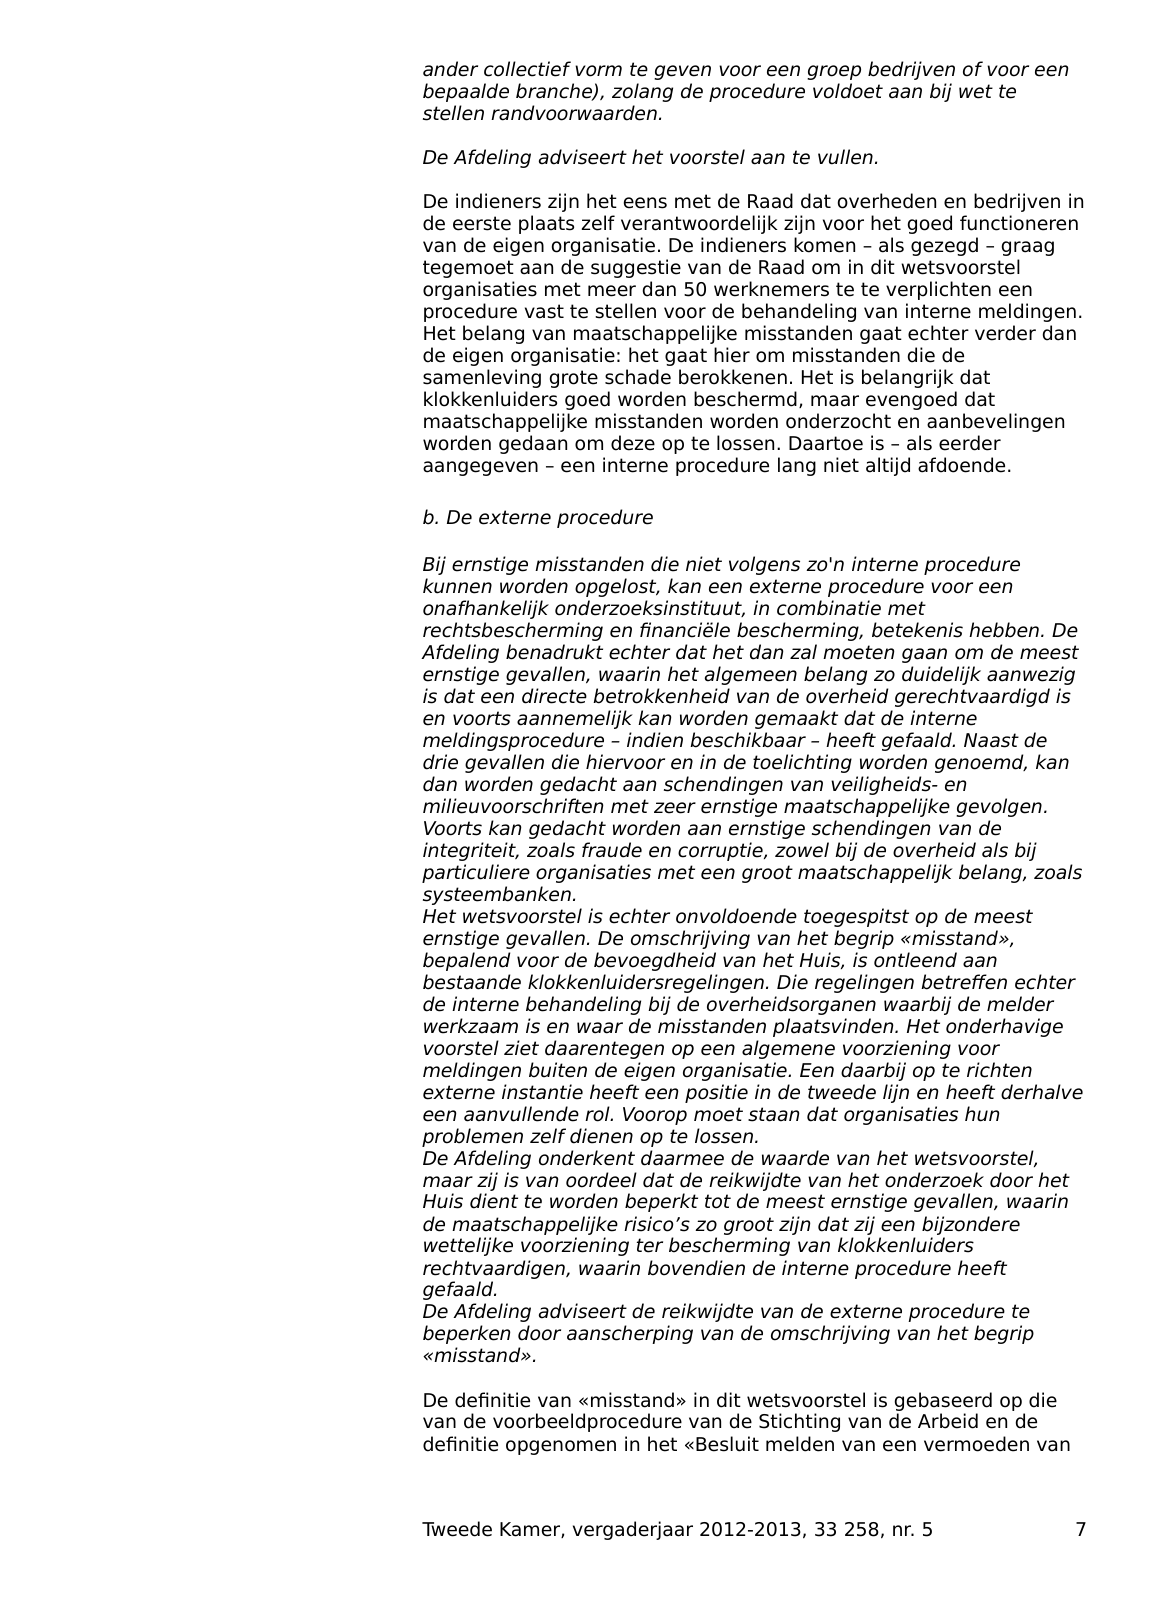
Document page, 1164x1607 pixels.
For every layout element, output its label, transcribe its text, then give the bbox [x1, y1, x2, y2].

subtitle b. De externe procedure [422, 507, 1087, 529]
text De Afdeling adviseert het voorstel aan te vullen. [422, 147, 1087, 169]
text De Afdeling adviseert de reikwijdte van de externe procedure te beperken door aanscherping van de omschrijving van het begrip «misstand». [422, 1301, 1087, 1367]
text De definitie van «misstand» in dit wetsvoorstel is gebaseerd op die van de voorbeeldprocedure van de Stichting van de Arbeid en de definitie opgenomen in het «Besluit melden van een vermoeden van [422, 1389, 1087, 1455]
text De indieners zijn het eens met de Raad dat overheden en bedrijven in de eerste plaats zelf verantwoordelijk zijn voor het goed functioneren van de eigen organisatie. De indieners komen – als gezegd – graag tegemoet aan de suggestie van de Raad om in dit wetsvoorstel organisaties met meer dan 50 werknemers te te verplichten een procedure vast te stellen voor de behandeling van interne meldingen. Het belang van maatschappelijke misstanden gaat echter verder dan de eigen organisatie: het gaat hier om misstanden die de samenleving grote schade berokkenen. Het is belangrijk dat klokkenluiders goed worden beschermd, maar evengoed dat maatschappelijke misstanden worden onderzocht en aanbevelingen worden gedaan om deze op te lossen. Daartoe is – als eerder aangegeven – een interne procedure lang niet altijd afdoende. [422, 191, 1087, 477]
text ander collectief vorm te geven voor een groep bedrijven of voor een bepaalde branche), zolang de procedure voldoet aan bij wet te stellen randvoorwaarden. [422, 59, 1087, 125]
text De Afdeling onderkent daarmee de waarde van het wetsvoorstel, maar zij is van oordeel dat de reikwijdte van het onderzoek door het Huis dient te worden beperkt tot de meest ernstige gevallen, waarin de maatschappelijke risico’s zo groot zijn dat zij een bijzondere wettelijke voorziening ter bescherming van klokkenluiders rechtvaardigen, waarin bovendien de interne procedure heeft gefaald. [422, 1147, 1087, 1301]
text Bij ernstige misstanden die niet volgens zo'n interne procedure kunnen worden opgelost, kan een externe procedure voor een onafhankelijk onderzoeksinstituut, in combinatie met rechtsbescherming en financiële bescherming, betekenis hebben. De Afdeling benadrukt echter dat het dan zal moeten gaan om de meest ernstige gevallen, waarin het algemeen belang zo duidelijk aanwezig is dat een directe betrokkenheid van de overheid gerechtvaardigd is en voorts aannemelijk kan worden gemaakt dat de interne meldingsprocedure – indien beschikbaar – heeft gefaald. Naast de drie gevallen die hiervoor en in de toelichting worden genoemd, kan dan worden gedacht aan schendingen van veiligheids- en milieuvoorschriften met zeer ernstige maatschappelijke gevolgen. Voorts kan gedacht worden aan ernstige schendingen van de integriteit, zoals fraude en corruptie, zowel bij de overheid als bij particuliere organisaties met een groot maatschappelijk belang, zoals systeembanken. [422, 554, 1087, 906]
text Het wetsvoorstel is echter onvoldoende toegespitst op de meest ernstige gevallen. De omschrijving van het begrip «misstand», bepalend voor de bevoegdheid van het Huis, is ontleend aan bestaande klokkenluidersregelingen. Die regelingen betreffen echter de interne behandeling bij de overheidsorganen waarbij de melder werkzaam is en waar de misstanden plaatsvinden. Het onderhavige voorstel ziet daarentegen op een algemene voorziening voor meldingen buiten de eigen organisatie. Een daarbij op te richten externe instantie heeft een positie in de tweede lijn en heeft derhalve een aanvullende rol. Voorop moet staan dat organisaties hun problemen zelf dienen op te lossen. [422, 906, 1087, 1147]
